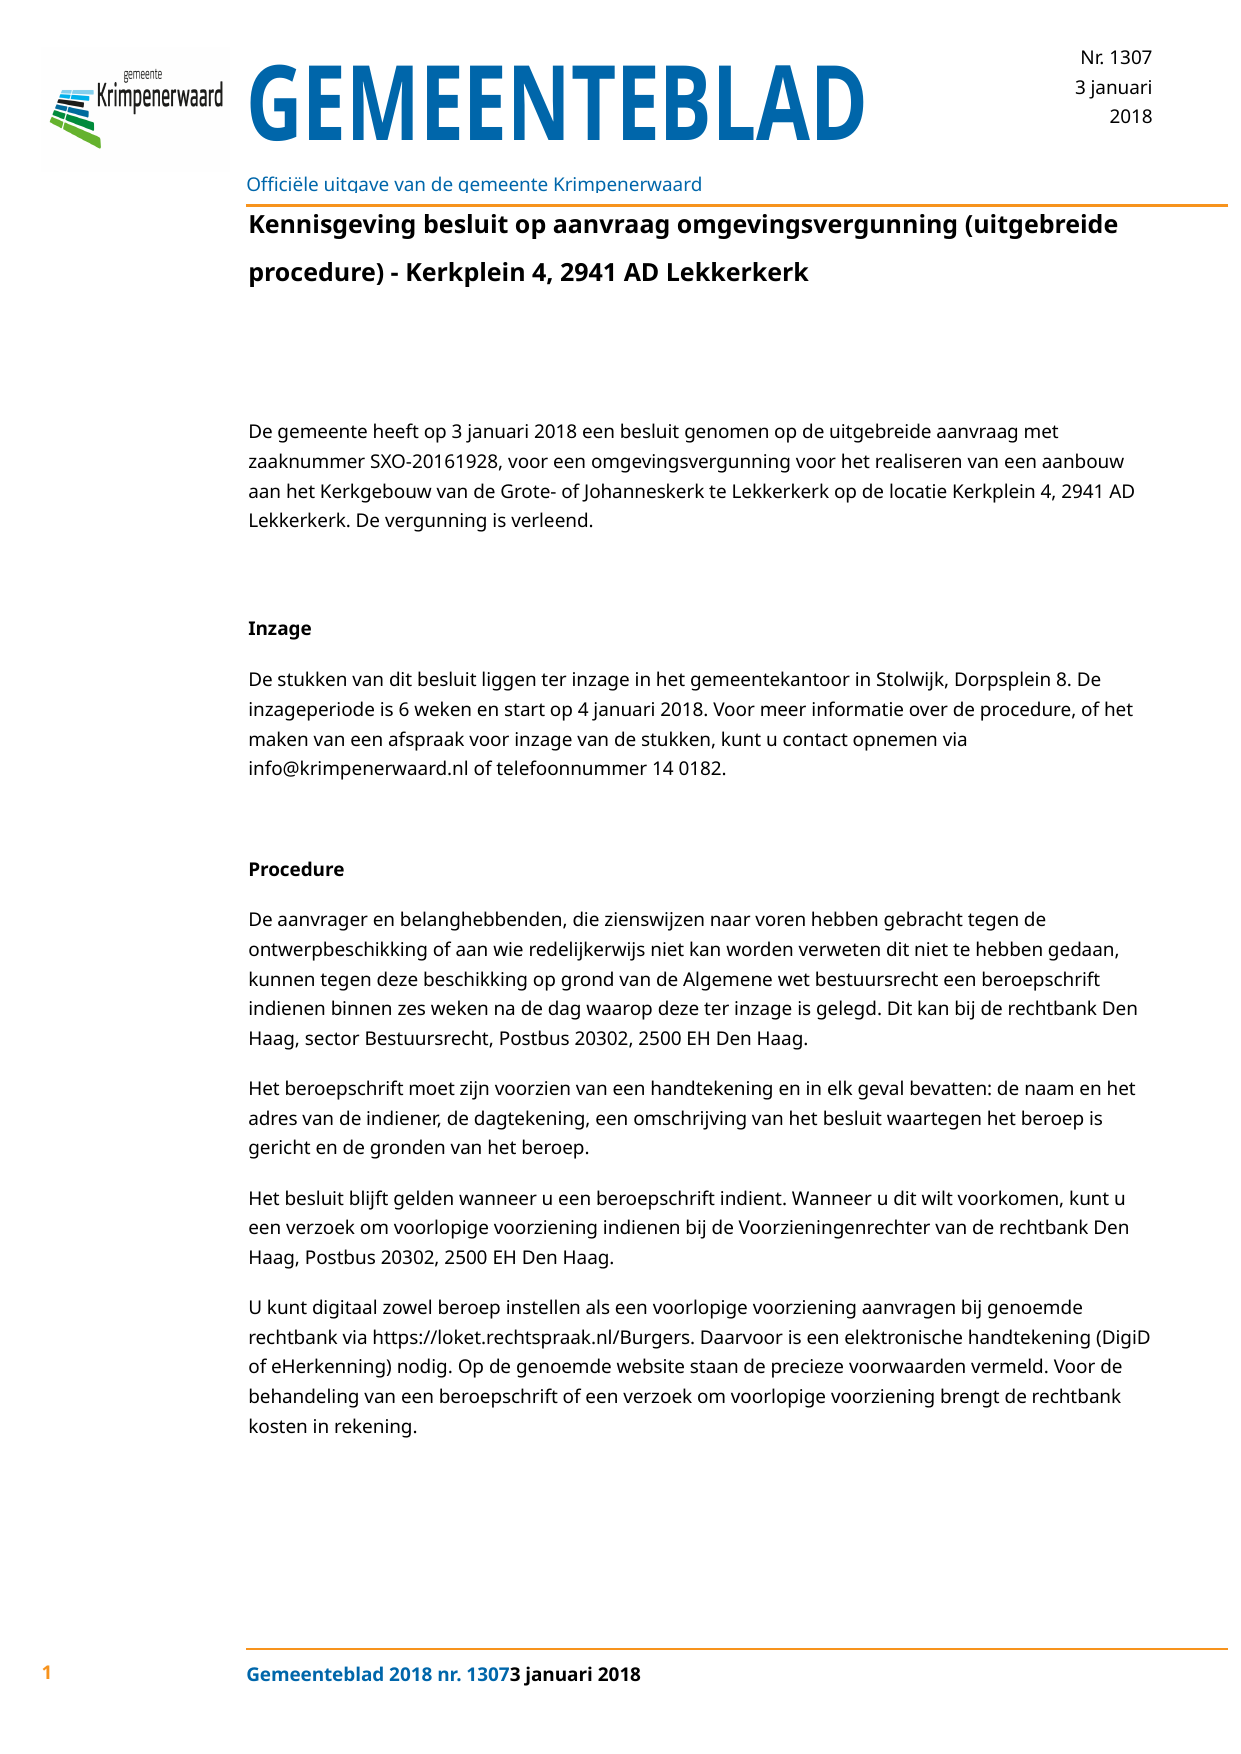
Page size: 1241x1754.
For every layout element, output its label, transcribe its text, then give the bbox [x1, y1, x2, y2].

text Inzage [248, 612, 1152, 641]
text Procedure [248, 856, 1152, 882]
text De aanvrager en belanghebbenden, die zienswijzen naar voren hebben gebracht tegen de ontwerpbeschikking of aan wie redelijkerwijs niet kan worden verweten dit niet te hebben gedaan, kunnen tegen deze beschikking op grond van de Algemene wet bestuursrecht een beroepschrift indienen binnen zes weken na de dag waarop deze ter inzage is gelegd. Dit kan bij de rechtbank Den Haag, sector Bestuursrecht, Postbus 20302, 2500 EH Den Haag. [248, 907, 1152, 1051]
text De stukken van dit besluit liggen ter inzage in het gemeentekantoor in Stolwijk, Dorpsplein 8. De inzageperiode is 6 weken en start op 4 januari 2018. Voor meer informatie over de procedure, of het maken van een afspraak voor inzage van de stukken, kunt u contact opnemen via info@krimpenerwaard.nl of telefoonnummer 14 0182. [248, 667, 1152, 781]
picture [41, 47, 231, 172]
text Kennisgeving besluit op aanvraag omgevingsvergunning (uitgebreide procedure) - Kerkplein 4, 2941 AD Lekkerkerk [248, 207, 1152, 288]
text U kunt digitaal zowel beroep instellen als een voorlopige voorziening aanvragen bij genoemde rechtbank via https://loket.rechtspraak.nl/Burgers. Daarvoor is een elektronische handtekening (DigiD of eHerkenning) nodig. Op de genoemde website staan de precieze voorwaarden vermeld. Voor de behandeling van een beroepschrift of een verzoek om voorlopige voorziening brengt de rechtbank kosten in rekening. [248, 1294, 1152, 1439]
text Het besluit blijft gelden wanneer u een beroepschrift indient. Wanneer u dit wilt voorkomen, kunt u een verzoek om voorlopige voorziening indienen bij de Voorzieningenrechter van de rechtbank Den Haag, Postbus 20302, 2500 EH Den Haag. [248, 1185, 1152, 1270]
text De gemeente heeft op 3 januari 2018 een besluit genomen op de uitgebreide aanvraag met zaaknummer SXO-20161928, voor een omgevingsvergunning voor het realiseren van een aanbouw aan het Kerkgebouw van de Grote- of Johanneskerk te Lekkerkerk op de locatie Kerkplein 4, 2941 AD Lekkerkerk. De vergunning is verleend. [248, 419, 1152, 533]
text Het beroepschrift moet zijn voorzien van een handtekening en in elk geval bevatten: de naam en het adres van de indiener, de dagtekening, een omschrijving van het besluit waartegen het beroep is gericht en de gronden van het beroep. [248, 1075, 1152, 1160]
